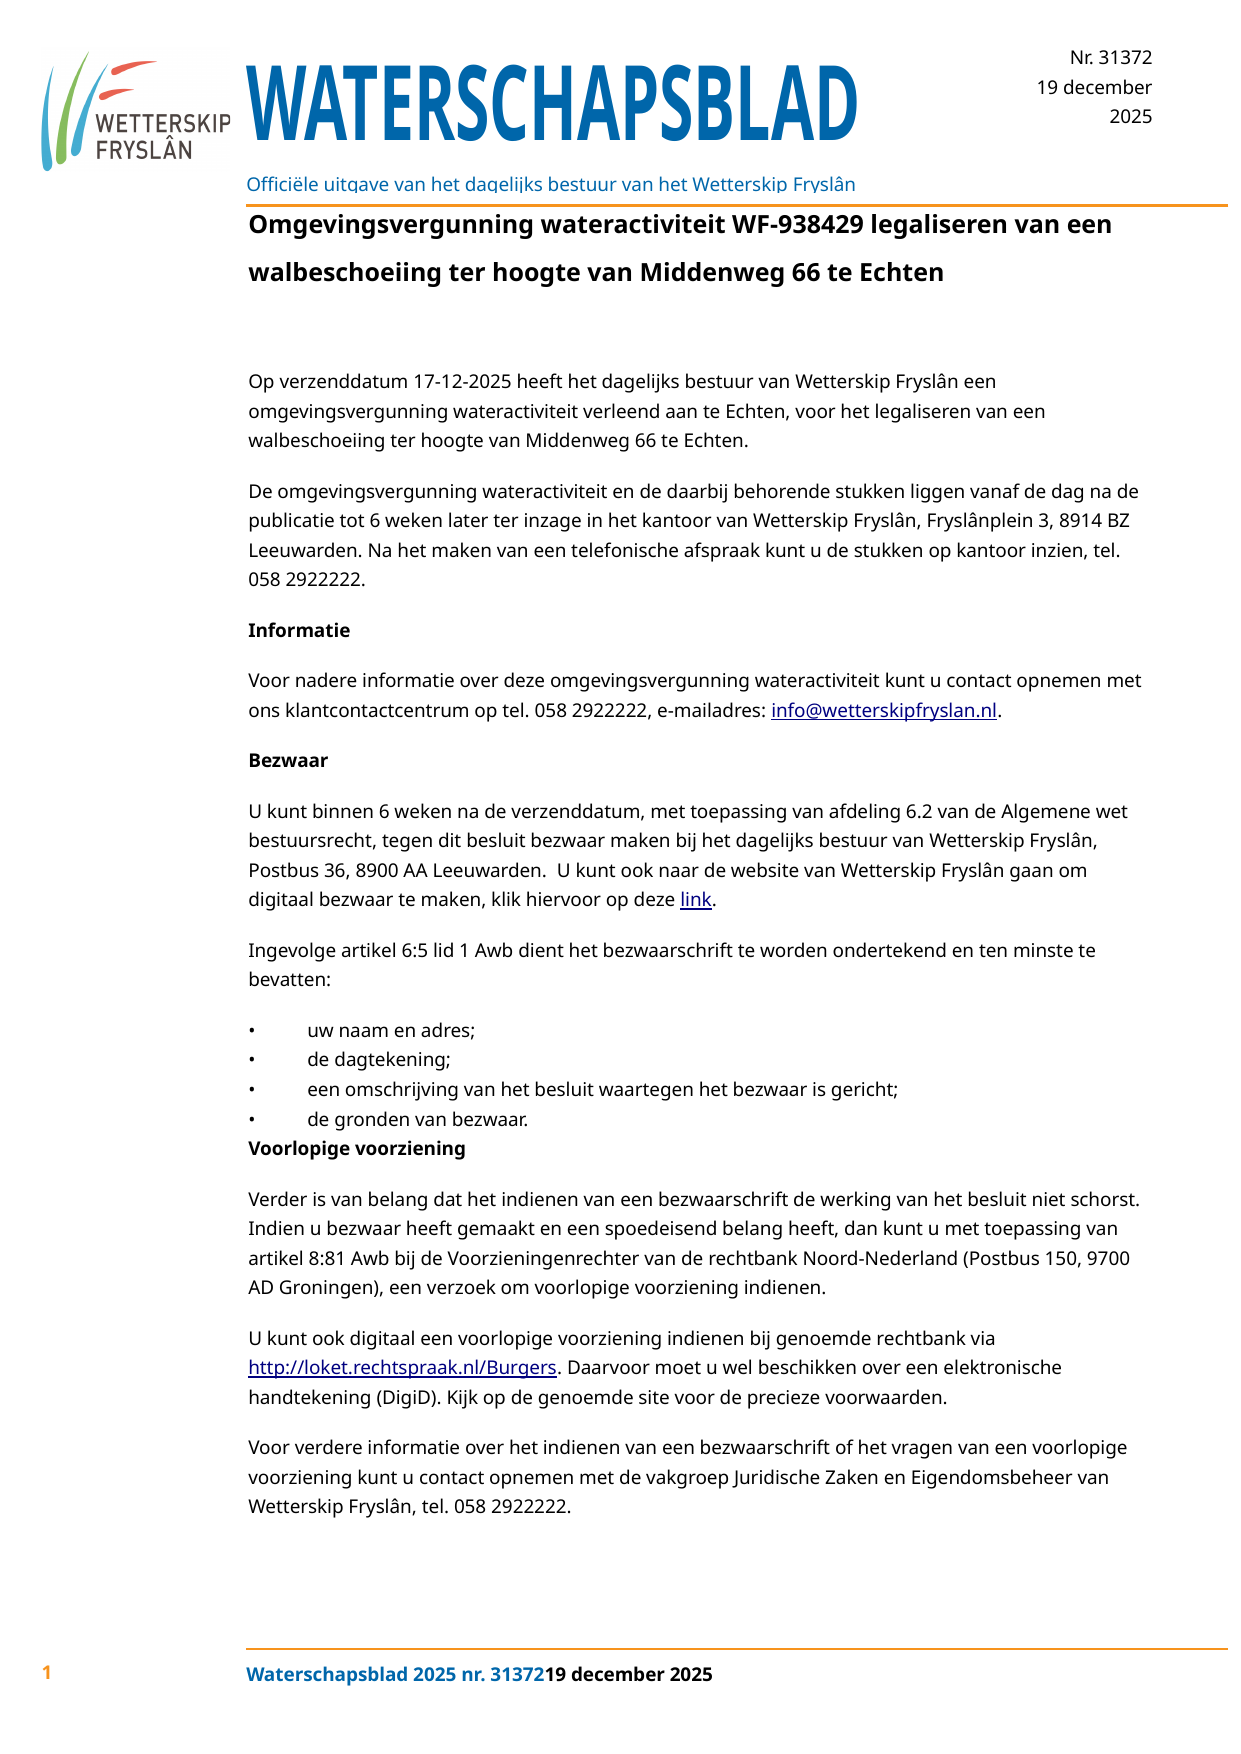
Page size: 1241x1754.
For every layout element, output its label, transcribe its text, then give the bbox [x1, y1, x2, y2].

text Informatie [248, 617, 1152, 643]
text Verder is van belang dat het indienen van een bezwaarschrift de werking van het besluit niet schorst. Indien u bezwaar heeft gemaakt en een spoedeisend belang heeft, dan kunt u met toepassing van artikel 8:81 Awb bij de Voorzieningenrechter van de rechtbank Noord-Nederland (Postbus 150, 9700 AD Groningen), een verzoek om voorlopige voorziening indienen. [248, 1186, 1152, 1300]
text Voor verdere informatie over het indienen van een bezwaarschrift of het vragen van een voorlopige voorziening kunt u contact opnemen met de vakgroep Juridische Zaken en Eigendomsbeheer van Wetterskip Fryslân, tel. 058 2922222. [248, 1434, 1152, 1519]
list de gronden van bezwaar. [248, 1106, 1152, 1132]
text U kunt binnen 6 weken na de verzenddatum, met toepassing van afdeling 6.2 van de Algemene wet bestuursrecht, tegen dit besluit bezwaar maken bij het dagelijks bestuur van Wetterskip Fryslân, Postbus 36, 8900 AA Leeuwarden. U kunt ook naar de website van Wetterskip Fryslân gaan om digitaal bezwaar te maken, klik hiervoor op deze link. [248, 798, 1152, 912]
text Voor nadere informatie over deze omgevingsvergunning wateractiviteit kunt u contact opnemen met ons klantcontactcentrum op tel. 058 2922222, e-mailadres: info@wetterskipfryslan.nl. [248, 667, 1152, 723]
text Bezwaar [248, 747, 1152, 773]
list de dagtekening; [248, 1047, 1152, 1072]
list een omschrijving van het besluit waartegen het bezwaar is gericht; [248, 1076, 1152, 1102]
text U kunt ook digitaal een voorlopige voorziening indienen bij genoemde rechtbank via http://loket.rechtspraak.nl/Burgers. Daarvoor moet u wel beschikken over een elektronische handtekening (DigiD). Kijk op de genoemde site voor de precieze voorwaarden. [248, 1325, 1152, 1410]
text De omgevingsvergunning wateractiviteit en de daarbij behorende stukken liggen vanaf de dag na de publicatie tot 6 weken later ter inzage in het kantoor van Wetterskip Fryslân, Fryslânplein 3, 8914 BZ Leeuwarden. Na het maken van een telefonische afspraak kunt u de stukken op kantoor inzien, tel. 058 2922222. [248, 478, 1152, 592]
text Voorlopige voorziening [248, 1135, 1152, 1161]
text Omgevingsvergunning wateractiviteit WF-938429 legaliseren van een walbeschoeiing ter hoogte van Middenweg 66 te Echten [248, 207, 1152, 288]
list uw naam en adres; [248, 1017, 1152, 1043]
picture [41, 47, 231, 172]
text Ingevolge artikel 6:5 lid 1 Awb dient het bezwaarschrift te worden ondertekend en ten minste te bevatten: [248, 937, 1152, 992]
text Op verzenddatum 17-12-2025 heeft het dagelijks bestuur van Wetterskip Fryslân een omgevingsvergunning wateractiviteit verleend aan te Echten, voor het legaliseren van een walbeschoeiing ter hoogte van Middenweg 66 te Echten. [248, 368, 1152, 453]
